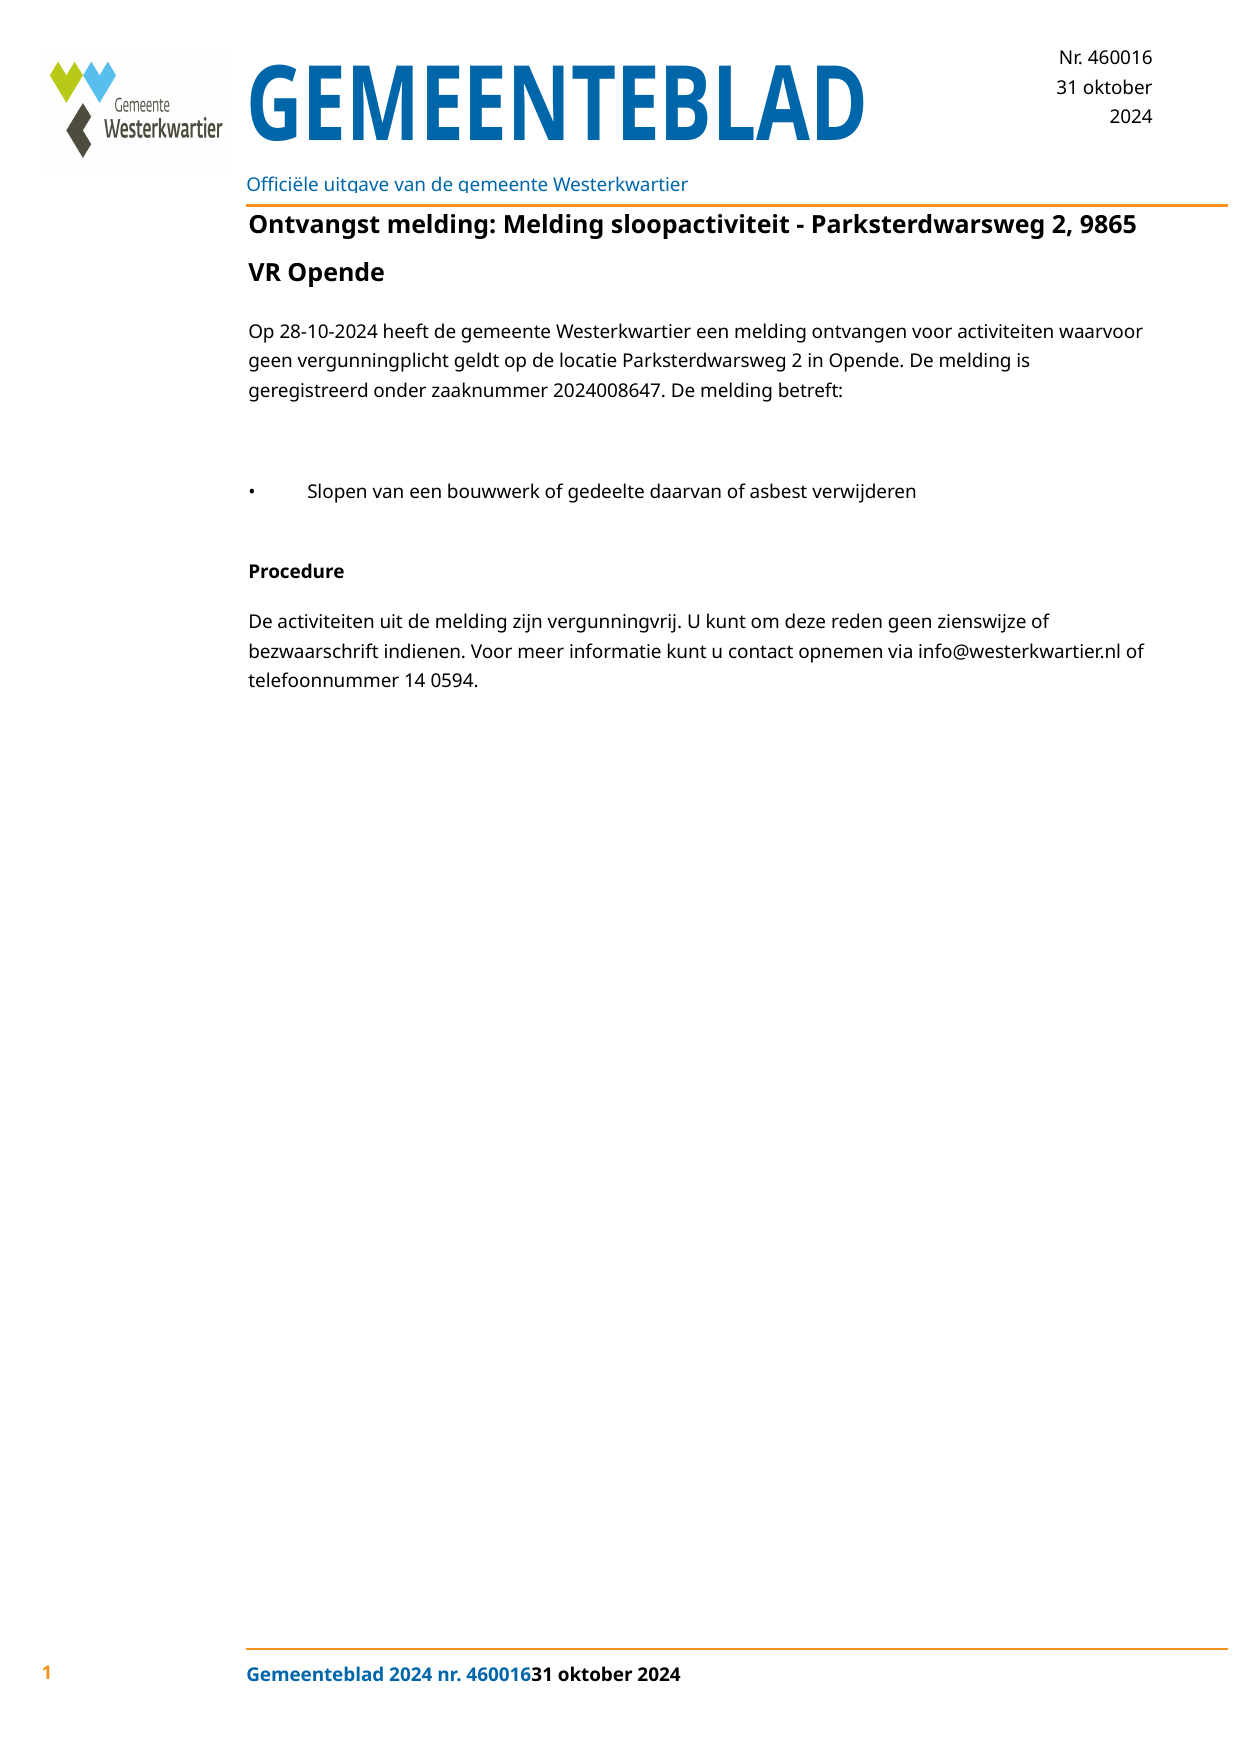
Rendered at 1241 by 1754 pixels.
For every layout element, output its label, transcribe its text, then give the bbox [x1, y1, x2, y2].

text Op 28-10-2024 heeft de gemeente Westerkwartier een melding ontvangen voor activiteiten waarvoor geen vergunningplicht geldt op de locatie Parksterdwarsweg 2 in Opende. De melding is geregistreerd onder zaaknummer 2024008647. De melding betreft: [248, 318, 1152, 403]
picture [41, 47, 231, 172]
text Ontvangst melding: Melding sloopactiviteit - Parksterdwarsweg 2, 9865 VR Opende [248, 207, 1152, 288]
text Procedure [248, 558, 1152, 584]
text De activiteiten uit de melding zijn vergunningvrij. U kunt om deze reden geen zienswijze of bezwaarschrift indienen. Voor meer informatie kunt u contact opnemen via info@westerkwartier.nl of telefoonnummer 14 0594. [248, 608, 1152, 693]
list Slopen van een bouwwerk of gedeelte daarvan of asbest verwijderen [248, 478, 1152, 504]
